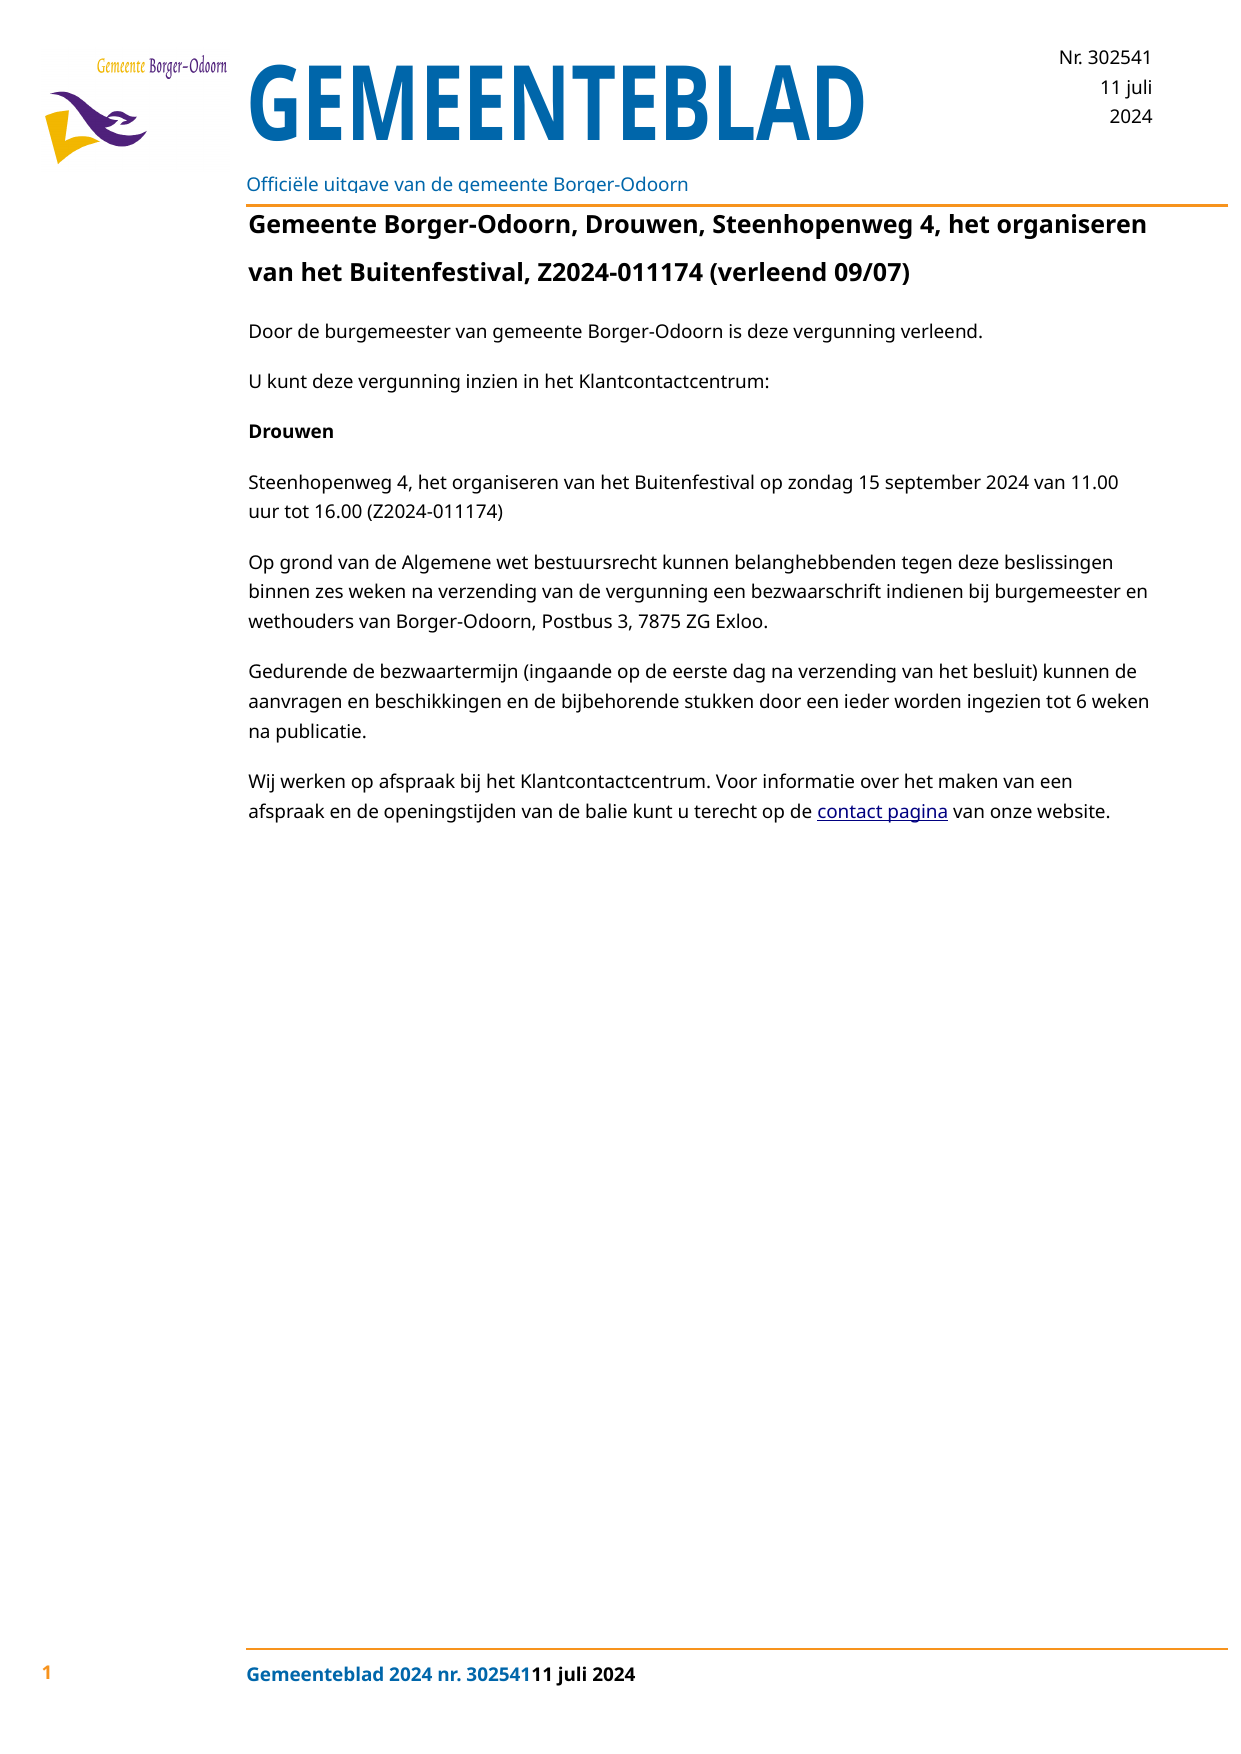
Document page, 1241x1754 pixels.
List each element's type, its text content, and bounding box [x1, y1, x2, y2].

picture [41, 47, 231, 172]
text Drouwen [248, 419, 1152, 444]
text Wij werken op afspraak bij het Klantcontactcentrum. Voor informatie over het maken van een afspraak en de openingstijden van de balie kunt u terecht op de contact pagina van onze website. [248, 768, 1152, 824]
text Steenhopenweg 4, het organiseren van het Buitenfestival op zondag 15 september 2024 van 11.00 uur tot 16.00 (Z2024-011174) [248, 469, 1152, 524]
text Op grond van de Algemene wet bestuursrecht kunnen belanghebbenden tegen deze beslissingen binnen zes weken na verzending van de vergunning een bezwaarschrift indienen bij burgemeester en wethouders van Borger-Odoorn, Postbus 3, 7875 ZG Exloo. [248, 549, 1152, 634]
text Door de burgemeester van gemeente Borger-Odoorn is deze vergunning verleend. [248, 318, 1152, 344]
text Gedurende de bezwaartermijn (ingaande op de eerste dag na verzending van het besluit) kunnen de aanvragen en beschikkingen en de bijbehorende stukken door een ieder worden ingezien tot 6 weken na publicatie. [248, 659, 1152, 744]
text U kunt deze vergunning inzien in het Klantcontactcentrum: [248, 368, 1152, 394]
text Gemeente Borger-Odoorn, Drouwen, Steenhopenweg 4, het organiseren van het Buitenfestival, Z2024-011174 (verleend 09/07) [248, 207, 1152, 288]
